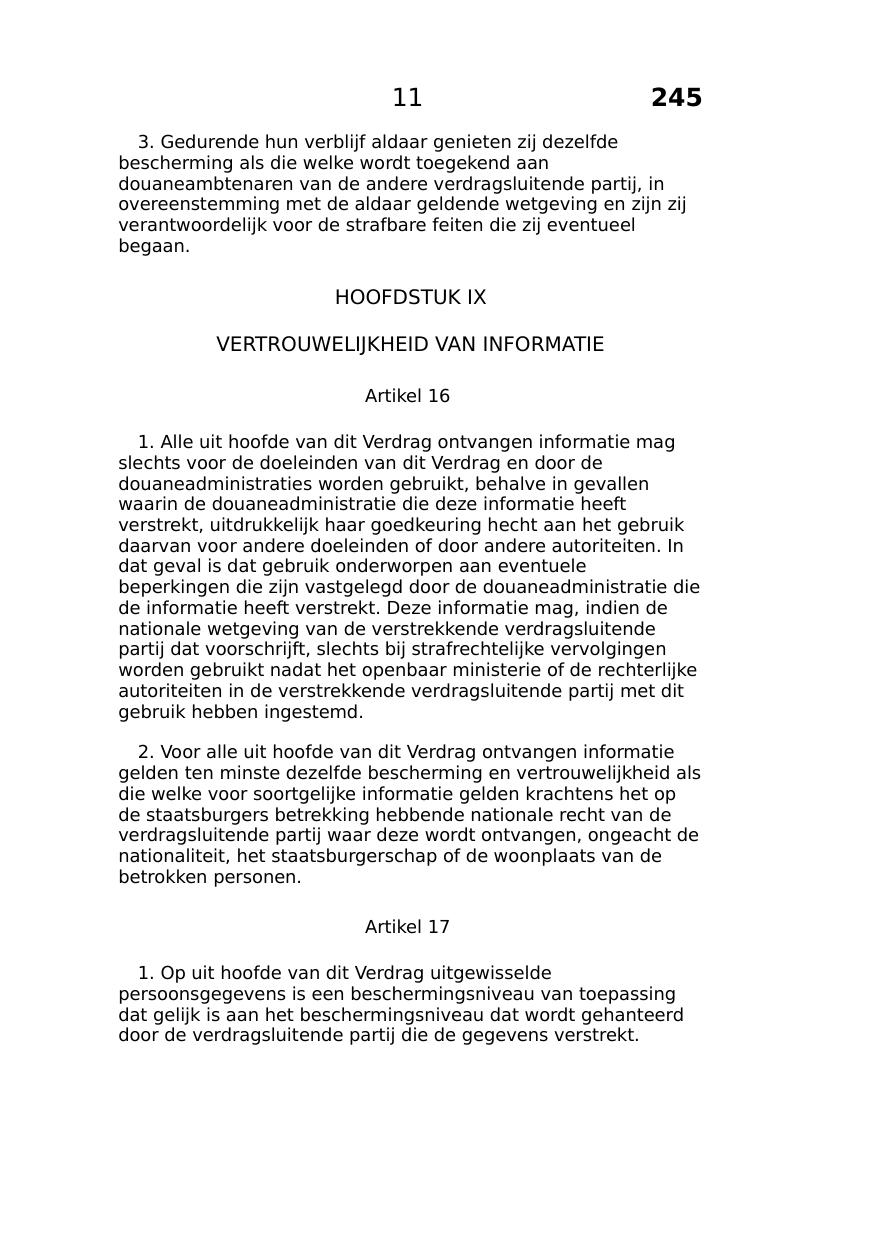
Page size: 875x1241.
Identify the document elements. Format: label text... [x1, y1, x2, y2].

text 2. Voor alle uit hoofde van dit Verdrag ontvangen informatie gelden ten minste dezelfde bescherming en vertrouwelijkheid als die welke voor soortgelijke informatie gelden krachtens het op de staatsburgers betrekking hebbende nationale recht van de verdragsluitende partij waar deze wordt ontvangen, ongeacht de nationaliteit, het staatsburgerschap of de woonplaats van de betrokken personen. [118, 742, 703, 887]
subtitle HOOFDSTUK IX VERTROUWELIJKHEID VAN INFORMATIE [118, 286, 703, 356]
text 1. Alle uit hoofde van dit Verdrag ontvangen informatie mag slechts voor de doeleinden van dit Verdrag en door de douaneadministraties worden gebruikt, behalve in gevallen waarin de douaneadministratie die deze informatie heeft verstrekt, uitdrukkelijk haar goedkeuring hecht aan het gebruik daarvan voor andere doeleinden of door andere autoriteiten. In dat geval is dat gebruik onderworpen aan eventuele beperkingen die zijn vastgelegd door de douaneadministratie die de informatie heeft verstrekt. Deze informatie mag, indien de nationale wetgeving van de verstrekkende verdragsluitende partij dat voorschrijft, slechts bij strafrechtelijke vervolgingen worden gebruikt nadat het openbaar ministerie of de rechterlijke autoriteiten in de verstrekkende verdragsluitende partij met dit gebruik hebben ingestemd. [118, 432, 703, 722]
text 3. Gedurende hun verblijf aldaar genieten zij dezelfde bescherming als die welke wordt toegekend aan douaneambtenaren van de andere verdragsluitende partij, in overeenstemming met de aldaar geldende wetgeving en zijn zij verantwoordelijk voor de strafbare feiten die zij eventueel begaan. [118, 132, 703, 256]
subtitle Artikel 16 [118, 386, 703, 407]
subtitle Artikel 17 [118, 917, 703, 938]
text 1. Op uit hoofde van dit Verdrag uitgewisselde persoonsgegevens is een beschermingsniveau van toepassing dat gelijk is aan het beschermingsniveau dat wordt gehanteerd door de verdragsluitende partij die de gegevens verstrekt. [118, 963, 703, 1046]
